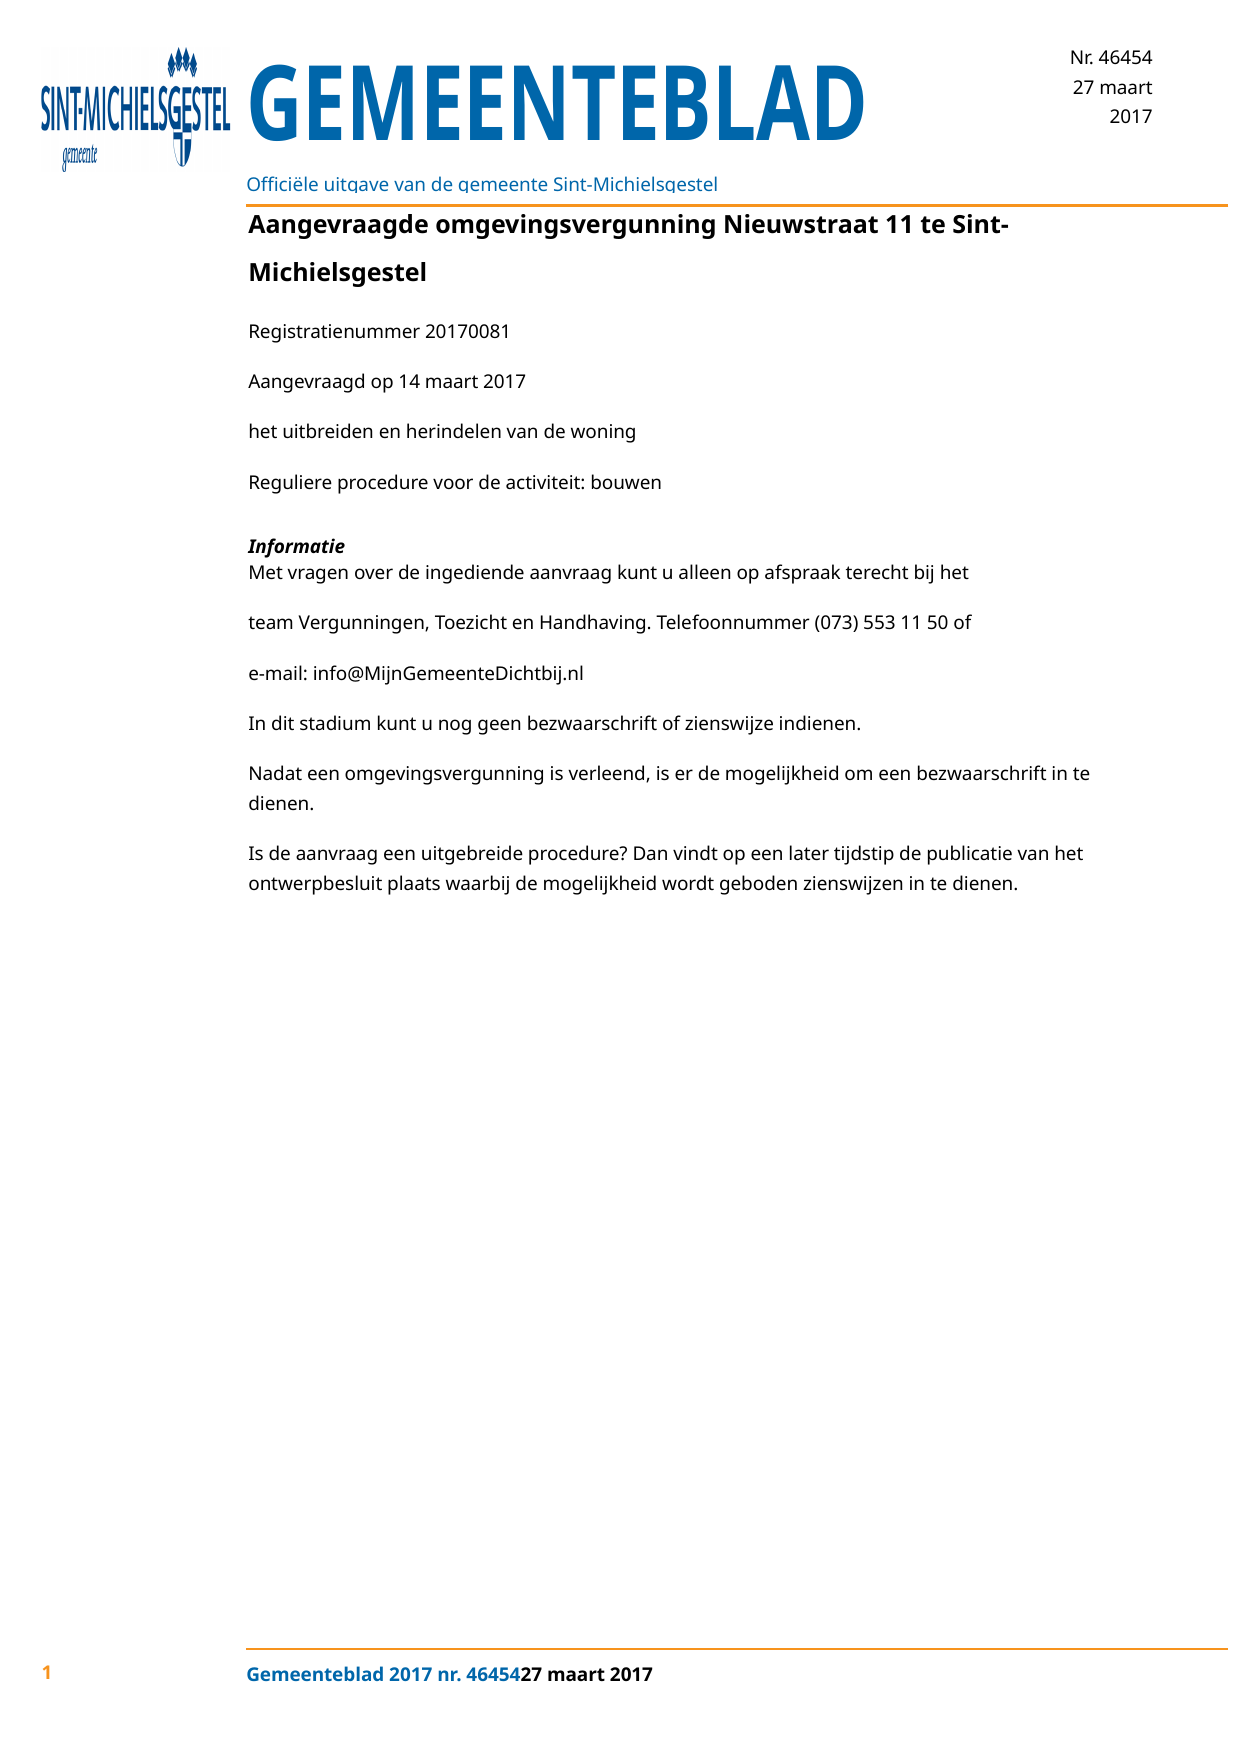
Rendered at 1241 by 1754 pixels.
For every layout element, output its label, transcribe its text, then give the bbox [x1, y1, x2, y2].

text het uitbreiden en herindelen van de woning [248, 419, 1152, 444]
text Nadat een omgevingsvergunning is verleend, is er de mogelijkheid om een bezwaarschrift in te dienen. [248, 761, 1152, 816]
text Registratienummer 20170081 [248, 318, 1152, 344]
text Informatie [248, 533, 1152, 559]
text Aangevraagde omgevingsvergunning Nieuwstraat 11 te Sint-Michielsgestel [248, 207, 1152, 288]
picture [41, 47, 231, 172]
text Reguliere procedure voor de activiteit: bouwen [248, 469, 1152, 495]
text e-mail: info@MijnGemeenteDichtbij.nl [248, 660, 1152, 685]
text Is de aanvraag een uitgebreide procedure? Dan vindt op een later tijdstip de publicatie van het ontwerpbesluit plaats waarbij de mogelijkheid wordt geboden zienswijzen in te dienen. [248, 841, 1152, 896]
text Met vragen over de ingediende aanvraag kunt u alleen op afspraak terecht bij het [248, 559, 1152, 584]
text Aangevraagd op 14 maart 2017 [248, 368, 1152, 394]
text team Vergunningen, Toezicht en Handhaving. Telefoonnummer (073) 553 11 50 of [248, 609, 1152, 635]
text In dit stadium kunt u nog geen bezwaarschrift of zienswijze indienen. [248, 710, 1152, 736]
